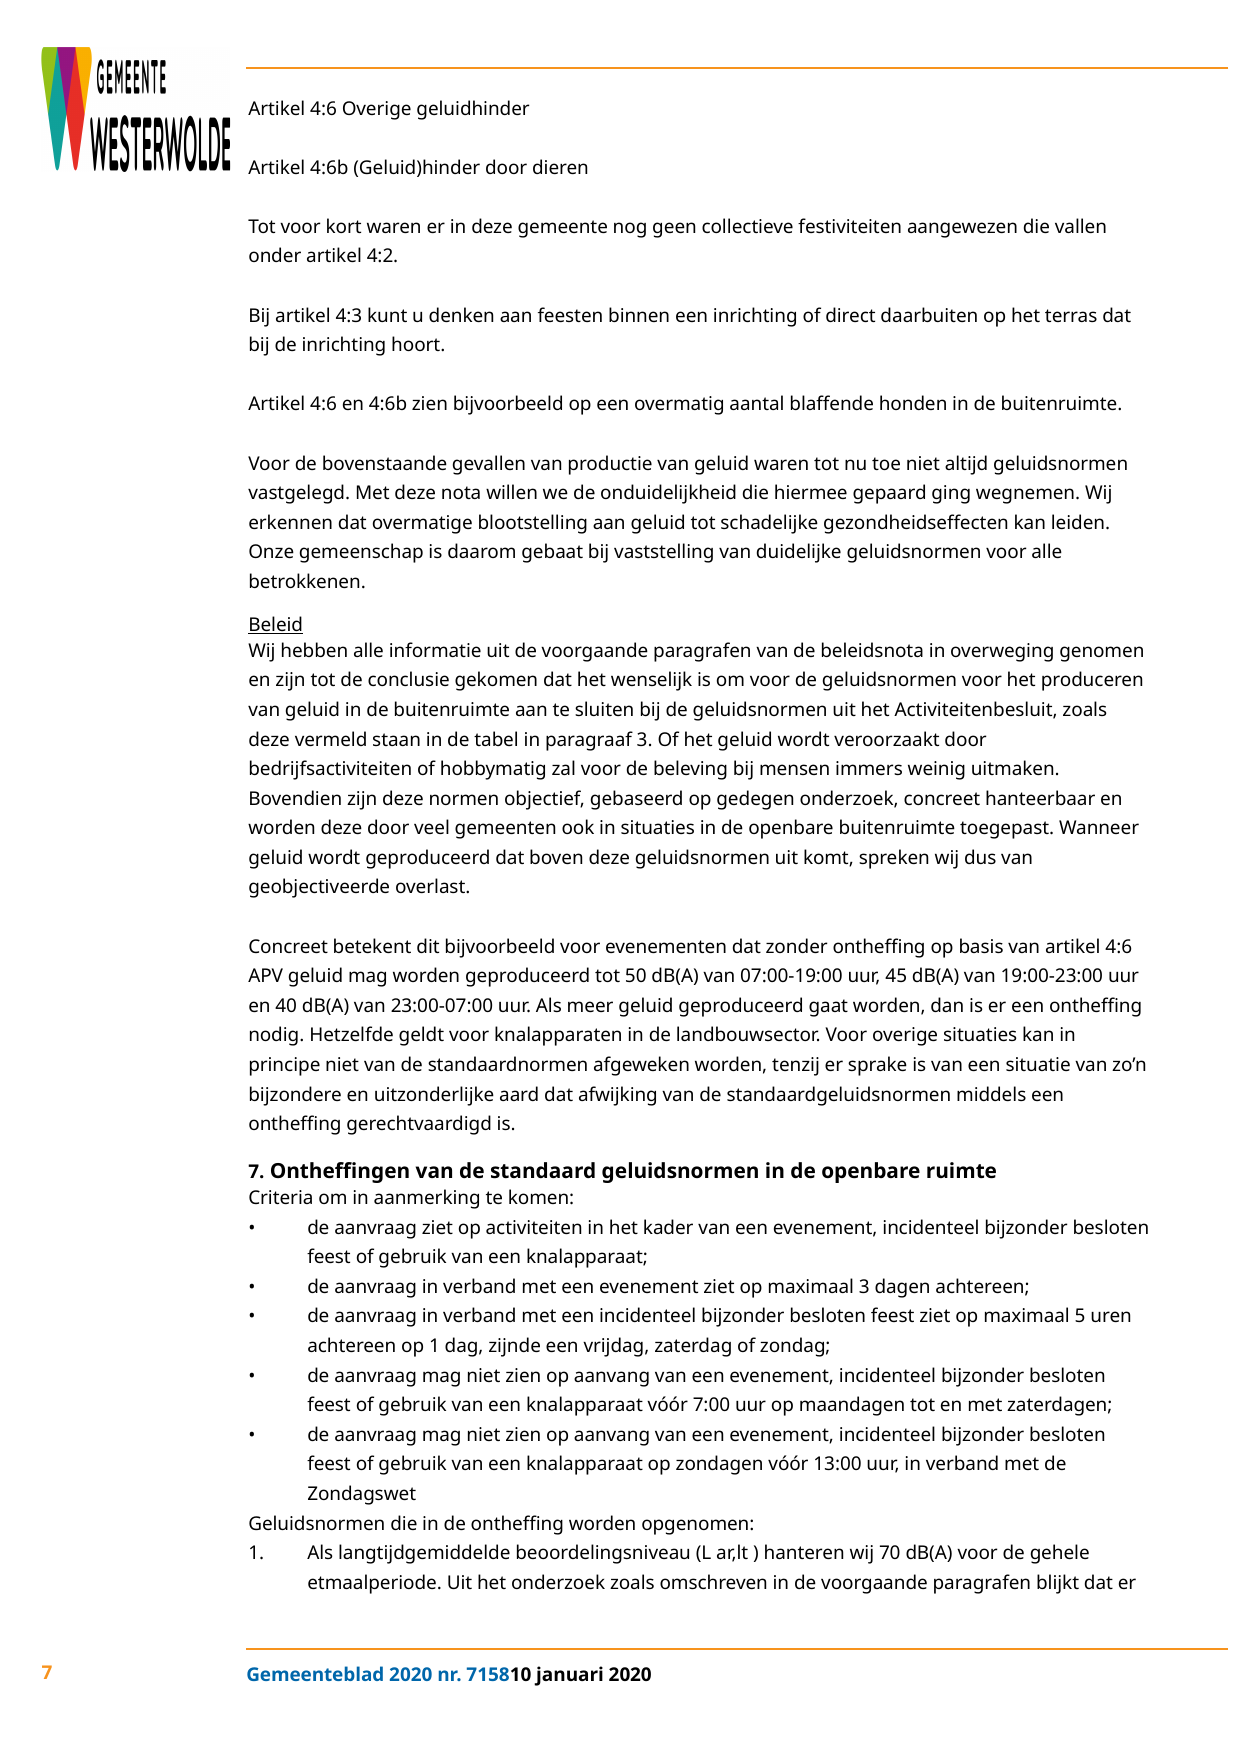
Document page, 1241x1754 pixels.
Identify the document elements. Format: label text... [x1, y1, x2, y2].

text Wij hebben alle informatie uit de voorgaande paragrafen van de beleidsnota in overweging genomen en zijn tot de conclusie gekomen dat het wenselijk is om voor de geluidsnormen voor het produceren van geluid in de buitenruimte aan te sluiten bij de geluidsnormen uit het Activiteitenbesluit, zoals deze vermeld staan in de tabel in paragraaf 3. Of het geluid wordt veroorzaakt door bedrijfsactiviteiten of hobbymatig zal voor de beleving bij mensen immers weinig uitmaken. Bovendien zijn deze normen objectief, gebaseerd op gedegen onderzoek, concreet hanteerbaar en worden deze door veel gemeenten ook in situaties in de openbare buitenruimte toegepast. Wanneer geluid wordt geproduceerd dat boven deze geluidsnormen uit komt, spreken wij dus van geobjectiveerde overlast. [248, 637, 1152, 899]
list de aanvraag ziet op activiteiten in het kader van een evenement, incidenteel bijzonder besloten feest of gebruik van een knalapparaat; [248, 1214, 1152, 1269]
text Beleid [248, 611, 1152, 637]
picture [41, 47, 231, 172]
list de aanvraag mag niet zien op aanvang van een evenement, incidenteel bijzonder besloten feest of gebruik van een knalapparaat op zondagen vóór 13:00 uur, in verband met de Zondagswet [248, 1421, 1152, 1506]
list de aanvraag in verband met een evenement ziet op maximaal 3 dagen achtereen; [248, 1273, 1152, 1299]
list de aanvraag mag niet zien op aanvang van een evenement, incidenteel bijzonder besloten feest of gebruik van een knalapparaat vóór 7:00 uur op maandagen tot en met zaterdagen; [248, 1362, 1152, 1417]
list Als langtijdgemiddelde beoordelingsniveau (L ar,lt ) hanteren wij 70 dB(A) voor de gehele etmaalperiode. Uit het onderzoek zoals omschreven in de voorgaande paragrafen blijkt dat er [248, 1539, 1152, 1595]
text Bij artikel 4:3 kunt u denken aan feesten binnen een inrichting of direct daarbuiten op het terras dat bij de inrichting hoort. [248, 302, 1152, 357]
text Artikel 4:6 Overige geluidhinder [248, 95, 1152, 121]
text Artikel 4:6b (Geluid)hinder door dieren [248, 154, 1152, 180]
text Geluidsnormen die in de ontheffing worden opgenomen: [248, 1510, 1152, 1536]
list de aanvraag in verband met een incidenteel bijzonder besloten feest ziet op maximaal 5 uren achtereen op 1 dag, zijnde een vrijdag, zaterdag of zondag; [248, 1303, 1152, 1358]
text Criteria om in aanmerking te komen: [248, 1184, 1152, 1210]
text Voor de bovenstaande gevallen van productie van geluid waren tot nu toe niet altijd geluidsnormen vastgelegd. Met deze nota willen we de onduidelijkheid die hiermee gepaard ging wegnemen. Wij erkennen dat overmatige blootstelling aan geluid tot schadelijke gezondheidseffecten kan leiden. Onze gemeenschap is daarom gebaat bij vaststelling van duidelijke geluidsnormen voor alle betrokkenen. [248, 450, 1152, 594]
text Tot voor kort waren er in deze gemeente nog geen collectieve festiviteiten aangewezen die vallen onder artikel 4:2. [248, 213, 1152, 268]
text Concreet betekent dit bijvoorbeeld voor evenementen dat zonder ontheffing op basis van artikel 4:6 APV geluid mag worden geproduceerd tot 50 dB(A) van 07:00-19:00 uur, 45 dB(A) van 19:00-23:00 uur en 40 dB(A) van 23:00-07:00 uur. Als meer geluid geproduceerd gaat worden, dan is er een ontheffing nodig. Hetzelfde geldt voor knalapparaten in de landbouwsector. Voor overige situaties kan in principe niet van de standaardnormen afgeweken worden, tenzij er sprake is van een situatie van zo’n bijzondere en uitzonderlijke aard dat afwijking van de standaardgeluidsnormen middels een ontheffing gerechtvaardigd is. [248, 933, 1152, 1136]
text Artikel 4:6 en 4:6b zien bijvoorbeeld op een overmatig aantal blaffende honden in de buitenruimte. [248, 391, 1152, 416]
text 7. Ontheffingen van de standaard geluidsnormen in de openbare ruimte [248, 1156, 1152, 1184]
